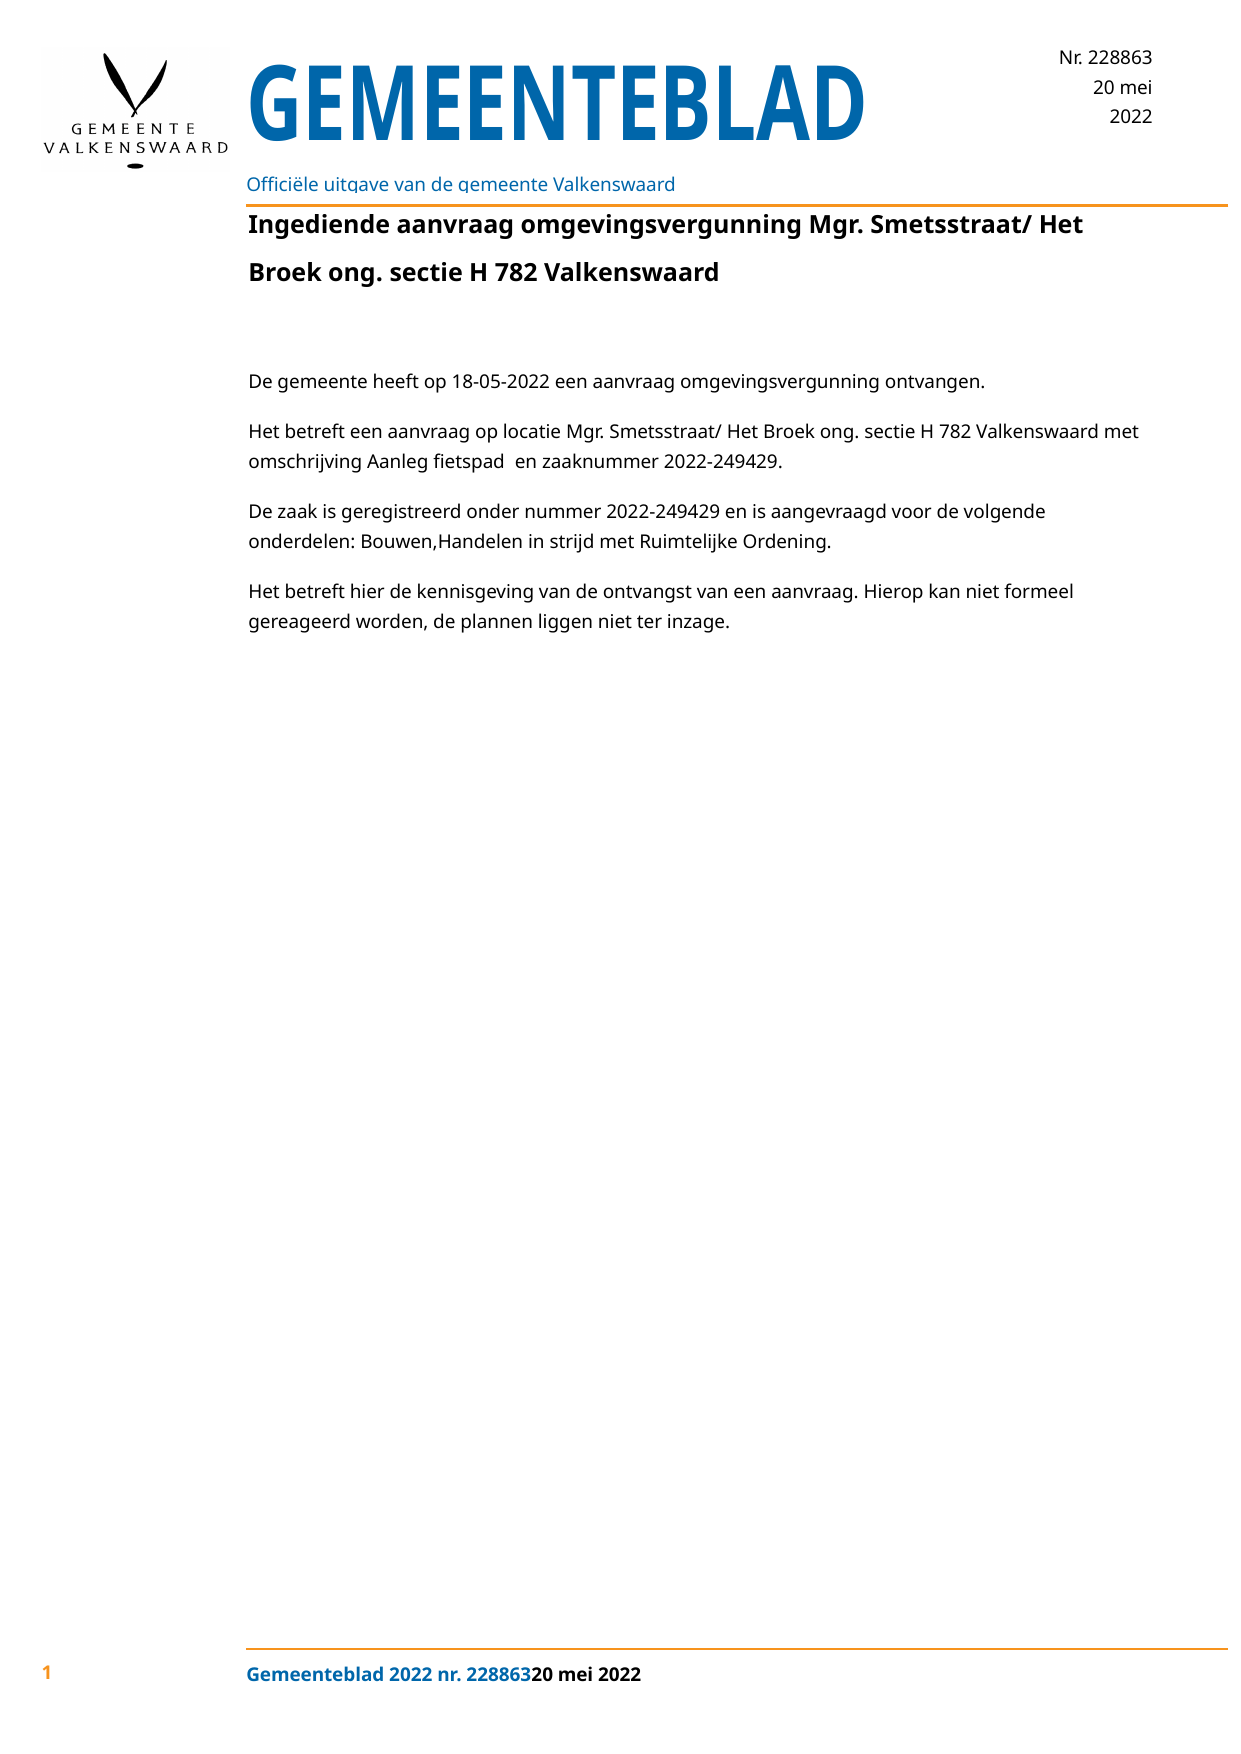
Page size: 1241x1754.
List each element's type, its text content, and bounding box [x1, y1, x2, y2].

text De zaak is geregistreerd onder nummer 2022-249429 en is aangevraagd voor de volgende onderdelen: Bouwen,Handelen in strijd met Ruimtelijke Ordening. [248, 499, 1152, 554]
text Het betreft hier de kennisgeving van de ontvangst van een aanvraag. Hierop kan niet formeel gereageerd worden, de plannen liggen niet ter inzage. [248, 579, 1152, 634]
text Ingediende aanvraag omgevingsvergunning Mgr. Smetsstraat/ Het Broek ong. sectie H 782 Valkenswaard [248, 207, 1152, 288]
text De gemeente heeft op 18-05-2022 een aanvraag omgevingsvergunning ontvangen. [248, 368, 1152, 394]
text Het betreft een aanvraag op locatie Mgr. Smetsstraat/ Het Broek ong. sectie H 782 Valkenswaard met omschrijving Aanleg fietspad en zaaknummer 2022-249429. [248, 419, 1152, 474]
picture [41, 47, 231, 172]
